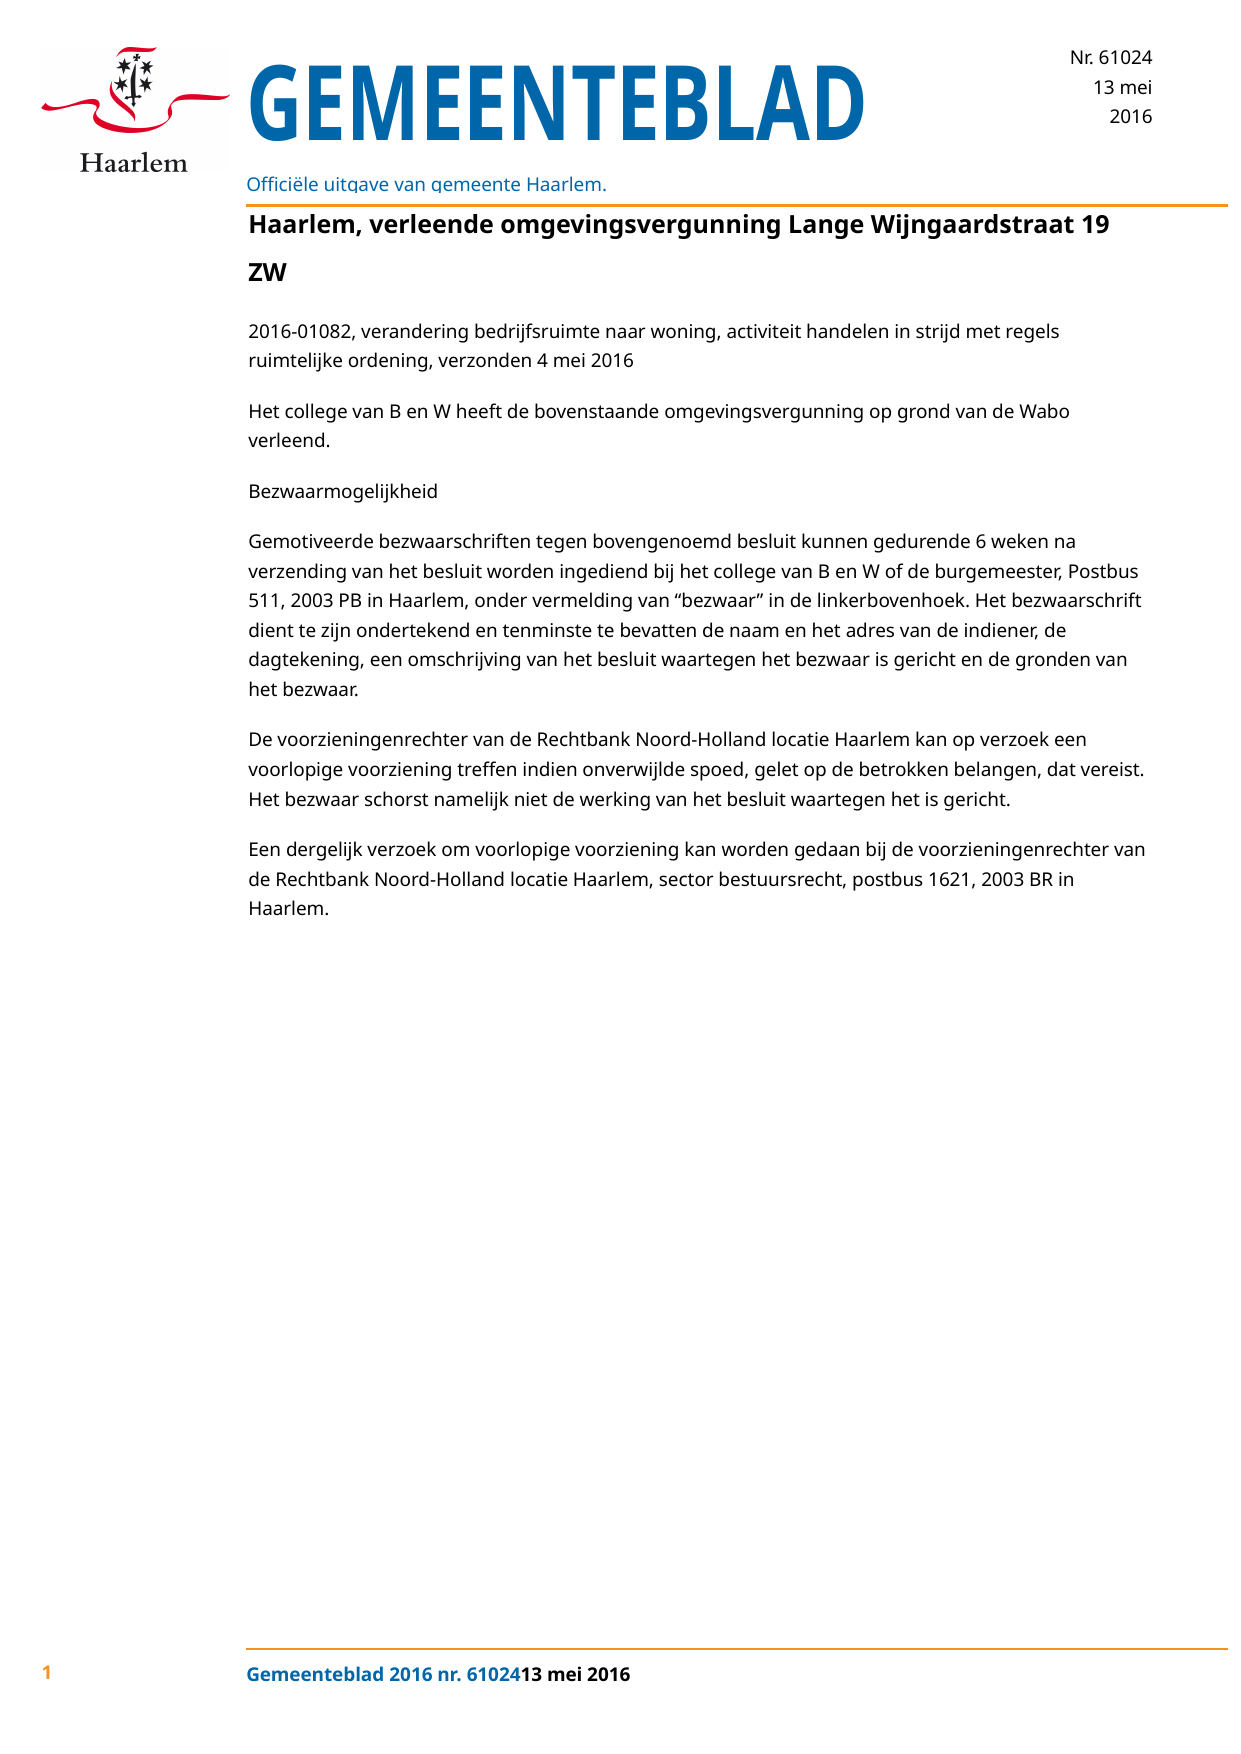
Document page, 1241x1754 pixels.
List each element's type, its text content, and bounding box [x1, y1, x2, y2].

text De voorzieningenrechter van de Rechtbank Noord-Holland locatie Haarlem kan op verzoek een voorlopige voorziening treffen indien onverwijlde spoed, gelet op de betrokken belangen, dat vereist. Het bezwaar schorst namelijk niet de werking van het besluit waartegen het is gericht. [248, 727, 1152, 812]
text Bezwaarmogelijkheid [248, 478, 1152, 504]
text 2016-01082, verandering bedrijfsruimte naar woning, activiteit handelen in strijd met regels ruimtelijke ordening, verzonden 4 mei 2016 [248, 318, 1152, 373]
text Het college van B en W heeft de bovenstaande omgevingsvergunning op grond van de Wabo verleend. [248, 398, 1152, 453]
text Gemotiveerde bezwaarschriften tegen bovengenoemd besluit kunnen gedurende 6 weken na verzending van het besluit worden ingediend bij het college van B en W of de burgemeester, Postbus 511, 2003 PB in Haarlem, onder vermelding van “bezwaar” in de linkerbovenhoek. Het bezwaarschrift dient te zijn ondertekend en tenminste te bevatten de naam en het adres van de indiener, de dagtekening, een omschrijving van het besluit waartegen het bezwaar is gericht en de gronden van het bezwaar. [248, 528, 1152, 702]
text Een dergelijk verzoek om voorlopige voorziening kan worden gedaan bij de voorzieningenrechter van de Rechtbank Noord-Holland locatie Haarlem, sector bestuursrecht, postbus 1621, 2003 BR in Haarlem. [248, 836, 1152, 921]
picture [41, 47, 231, 172]
text Haarlem, verleende omgevingsvergunning Lange Wijngaardstraat 19 ZW [248, 207, 1152, 288]
